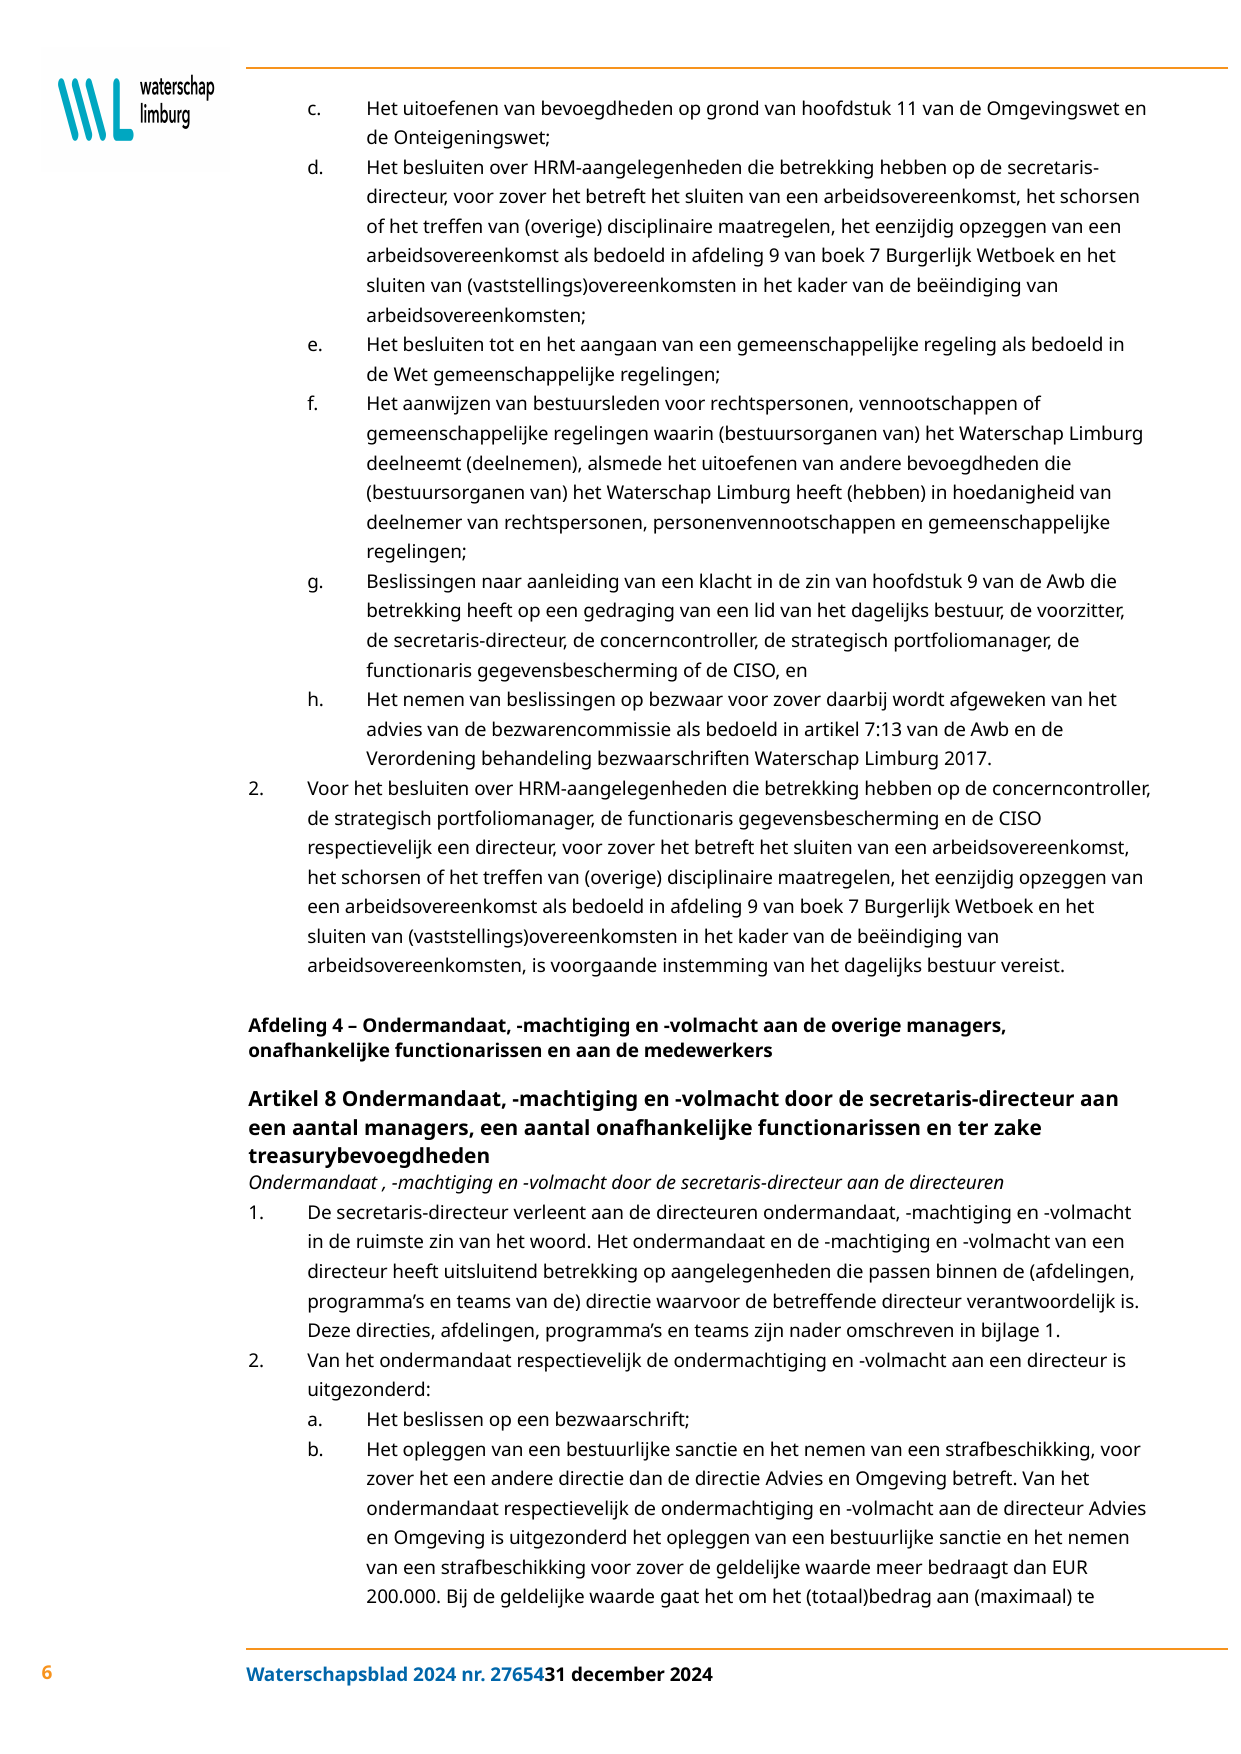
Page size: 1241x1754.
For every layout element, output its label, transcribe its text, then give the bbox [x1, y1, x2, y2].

list Het besluiten over HRM-aangelegenheden die betrekking hebben op de secretaris-directeur, voor zover het betreft het sluiten van een arbeidsovereenkomst, het schorsen of het treffen van (overige) disciplinaire maatregelen, het eenzijdig opzeggen van een arbeidsovereenkomst als bedoeld in afdeling 9 van boek 7 Burgerlijk Wetboek en het sluiten van (vaststellings)overeenkomsten in het kader van de beëindiging van arbeidsovereenkomsten; [307, 154, 1152, 328]
picture [41, 47, 231, 172]
list Beslissingen naar aanleiding van een klacht in de zin van hoofdstuk 9 van de Awb die betrekking heeft op een gedraging van een lid van het dagelijks bestuur, de voorzitter, de secretaris-directeur, de concerncontroller, de strategisch portfoliomanager, de functionaris gegevensbescherming of de CISO, en [307, 568, 1152, 683]
list Het beslissen op een bezwaarschrift; [307, 1406, 1152, 1432]
list Het besluiten tot en het aangaan van een gemeenschappelijke regeling als bedoeld in de Wet gemeenschappelijke regelingen; [307, 331, 1152, 387]
list Het aanwijzen van bestuursleden voor rechtspersonen, vennootschappen of gemeenschappelijke regelingen waarin (bestuursorganen van) het Waterschap Limburg deelneemt (deelnemen), alsmede het uitoefenen van andere bevoegdheden die (bestuursorganen van) het Waterschap Limburg heeft (hebben) in hoedanigheid van deelnemer van rechtspersonen, personenvennootschappen en gemeenschappelijke regelingen; [307, 391, 1152, 564]
list Het uitoefenen van bevoegdheden op grond van hoofdstuk 11 van de Omgevingswet en de Onteigeningswet; [307, 95, 1152, 150]
text Artikel 8 Ondermandaat, -machtiging en -volmacht door de secretaris-directeur aan een aantal managers, een aantal onafhankelijke functionarissen en ter zake treasurybevoegdheden [248, 1084, 1152, 1169]
list Het opleggen van een bestuurlijke sanctie en het nemen van een strafbeschikking, voor zover het een andere directie dan de directie Advies en Omgeving betreft. Van het ondermandaat respectievelijk de ondermachtiging en -volmacht aan de directeur Advies en Omgeving is uitgezonderd het opleggen van een bestuurlijke sanctie en het nemen van een strafbeschikking voor zover de geldelijke waarde meer bedraagt dan EUR 200.000. Bij de geldelijke waarde gaat het om het (totaal)bedrag aan (maximaal) te [307, 1436, 1152, 1609]
list De secretaris-directeur verleent aan de directeuren ondermandaat, -machtiging en -volmacht in de ruimste zin van het woord. Het ondermandaat en de -machtiging en -volmacht van een directeur heeft uitsluitend betrekking op aangelegenheden die passen binnen de (afdelingen, programma’s en teams van de) directie waarvoor de betreffende directeur verantwoordelijk is. Deze directies, afdelingen, programma’s en teams zijn nader omschreven in bijlage 1. [248, 1199, 1152, 1343]
text Afdeling 4 – Ondermandaat, -machtiging en -volmacht aan de overige managers, onafhankelijke functionarissen en aan de medewerkers [248, 1012, 1152, 1063]
list Van het ondermandaat respectievelijk de ondermachtiging en -volmacht aan een directeur is uitgezonderd: [248, 1347, 1152, 1402]
list Het nemen van beslissingen op bezwaar voor zover daarbij wordt afgeweken van het advies van de bezwarencommissie als bedoeld in artikel 7:13 van de Awb en de Verordening behandeling bezwaarschriften Waterschap Limburg 2017. [307, 686, 1152, 771]
list Voor het besluiten over HRM-aangelegenheden die betrekking hebben op de concerncontroller, de strategisch portfoliomanager, de functionaris gegevensbescherming en de CISO respectievelijk een directeur, voor zover het betreft het sluiten van een arbeidsovereenkomst, het schorsen of het treffen van (overige) disciplinaire maatregelen, het eenzijdig opzeggen van een arbeidsovereenkomst als bedoeld in afdeling 9 van boek 7 Burgerlijk Wetboek en het sluiten van (vaststellings)overeenkomsten in het kader van de beëindiging van arbeidsovereenkomsten, is voorgaande instemming van het dagelijks bestuur vereist. [248, 775, 1152, 978]
text Ondermandaat , -machtiging en -volmacht door de secretaris-directeur aan de directeuren [248, 1169, 1152, 1195]
